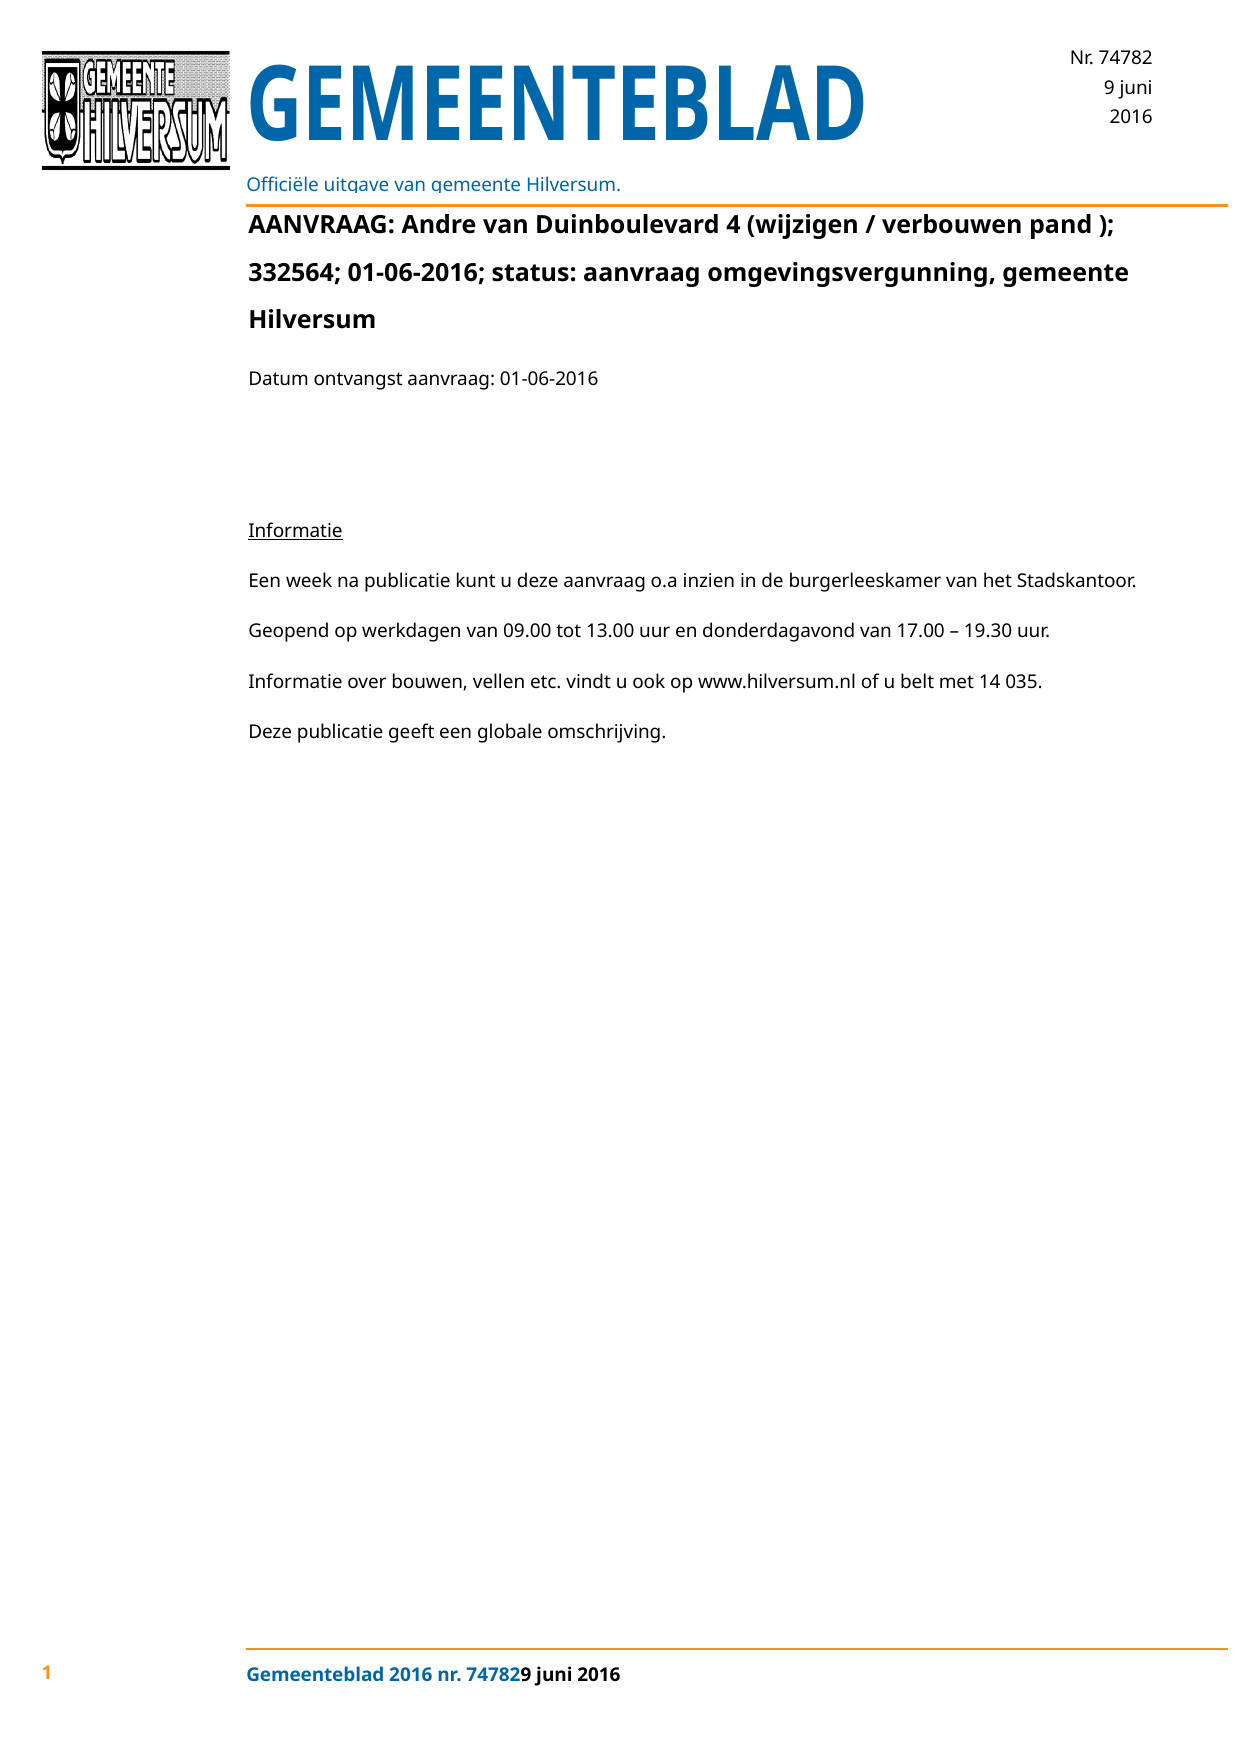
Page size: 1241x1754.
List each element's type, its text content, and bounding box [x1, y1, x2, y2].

text AANVRAAG: Andre van Duinboulevard 4 (wijzigen / verbouwen pand ); 332564; 01-06-2016; status: aanvraag omgevingsvergunning, gemeente Hilversum [248, 207, 1152, 336]
text Informatie over bouwen, vellen etc. vindt u ook op www.hilversum.nl of u belt met 14 035. [248, 668, 1152, 694]
text Datum ontvangst aanvraag: 01-06-2016 [248, 366, 1152, 391]
text Deze publicatie geeft een globale omschrijving. [248, 718, 1152, 744]
text Informatie [248, 517, 1152, 542]
text Een week na publicatie kunt u deze aanvraag o.a inzien in de burgerleeskamer van het Stadskantoor. [248, 567, 1152, 593]
text Geopend op werkdagen van 09.00 tot 13.00 uur en donderdagavond van 17.00 – 19.30 uur. [248, 618, 1152, 643]
picture [41, 47, 231, 172]
